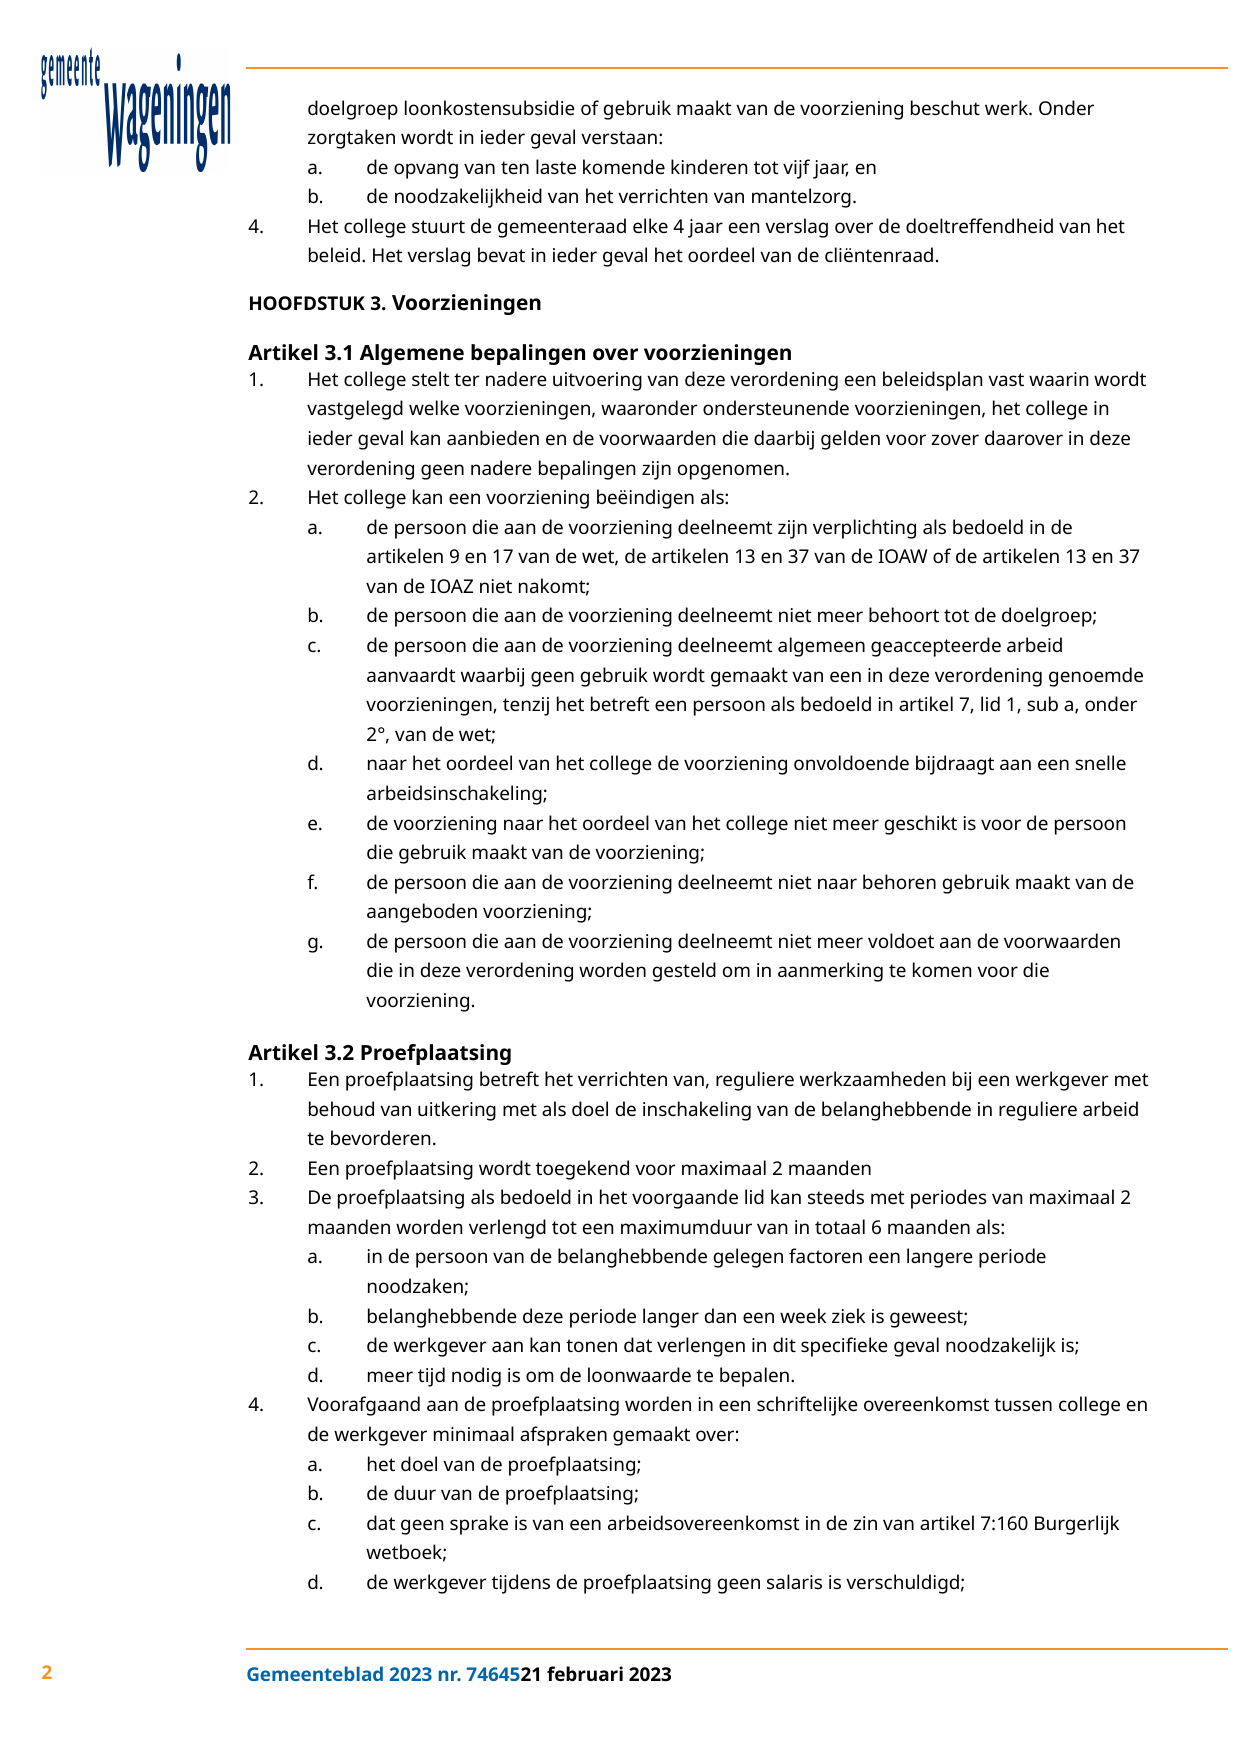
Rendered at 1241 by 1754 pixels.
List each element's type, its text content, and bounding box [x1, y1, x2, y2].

list de noodzakelijkheid van het verrichten van mantelzorg. [307, 183, 1152, 209]
text Artikel 3.2 Proefplaatsing [248, 1038, 1152, 1066]
list De proefplaatsing als bedoeld in het voorgaande lid kan steeds met periodes van maximaal 2 maanden worden verlengd tot een maximumduur van in totaal 6 maanden als: [248, 1184, 1152, 1240]
list Het college stuurt de gemeenteraad elke 4 jaar een verslag over de doeltreffendheid van het beleid. Het verslag bevat in ieder geval het oordeel van de cliëntenraad. [248, 213, 1152, 268]
list het doel van de proefplaatsing; [307, 1451, 1152, 1476]
list de persoon die aan de voorziening deelneemt algemeen geaccepteerde arbeid aanvaardt waarbij geen gebruik wordt gemaakt van een in deze verordening genoemde voorzieningen, tenzij het betreft een persoon als bedoeld in artikel 7, lid 1, sub a, onder 2°, van de wet; [307, 632, 1152, 747]
list doelgroep loonkostensubsidie of gebruik maakt van de voorziening beschut werk. Onder zorgtaken wordt in ieder geval verstaan: [248, 95, 1152, 150]
list Het college stelt ter nadere uitvoering van deze verordening een beleidsplan vast waarin wordt vastgelegd welke voorzieningen, waaronder ondersteunende voorzieningen, het college in ieder geval kan aanbieden en de voorwaarden die daarbij gelden voor zover daarover in deze verordening geen nadere bepalingen zijn opgenomen. [248, 366, 1152, 481]
list de persoon die aan de voorziening deelneemt niet naar behoren gebruik maakt van de aangeboden voorziening; [307, 869, 1152, 924]
picture [41, 47, 231, 172]
list de persoon die aan de voorziening deelneemt niet meer voldoet aan de voorwaarden die in deze verordening worden gesteld om in aanmerking te komen voor die voorziening. [307, 928, 1152, 1013]
list Een proefplaatsing wordt toegekend voor maximaal 2 maanden [248, 1155, 1152, 1181]
list de persoon die aan de voorziening deelneemt zijn verplichting als bedoeld in de artikelen 9 en 17 van de wet, de artikelen 13 en 37 van de IOAW of de artikelen 13 en 37 van de IOAZ niet nakomt; [307, 514, 1152, 599]
list de voorziening naar het oordeel van het college niet meer geschikt is voor de persoon die gebruik maakt van de voorziening; [307, 810, 1152, 865]
list Een proefplaatsing betreft het verrichten van, reguliere werkzaamheden bij een werkgever met behoud van uitkering met als doel de inschakeling van de belanghebbende in reguliere arbeid te bevorderen. [248, 1066, 1152, 1151]
list de werkgever tijdens de proefplaatsing geen salaris is verschuldigd; [307, 1569, 1152, 1595]
list belanghebbende deze periode langer dan een week ziek is geweest; [307, 1303, 1152, 1328]
list de werkgever aan kan tonen dat verlengen in dit specifieke geval noodzakelijk is; [307, 1332, 1152, 1358]
list de opvang van ten laste komende kinderen tot vijf jaar, en [307, 154, 1152, 180]
list naar het oordeel van het college de voorziening onvoldoende bijdraagt aan een snelle arbeidsinschakeling; [307, 751, 1152, 806]
list de duur van de proefplaatsing; [307, 1480, 1152, 1506]
text Artikel 3.1 Algemene bepalingen over voorzieningen [248, 338, 1152, 366]
list Voorafgaand aan de proefplaatsing worden in een schriftelijke overeenkomst tussen college en de werkgever minimaal afspraken gemaakt over: [248, 1392, 1152, 1447]
list Het college kan een voorziening beëindigen als: [248, 484, 1152, 510]
list in de persoon van de belanghebbende gelegen factoren een langere periode noodzaken; [307, 1244, 1152, 1299]
list dat geen sprake is van een arbeidsovereenkomst in de zin van artikel 7:160 Burgerlijk wetboek; [307, 1510, 1152, 1565]
text HOOFDSTUK 3. Voorzieningen [248, 288, 1152, 317]
list meer tijd nodig is om de loonwaarde te bepalen. [307, 1362, 1152, 1388]
list de persoon die aan de voorziening deelneemt niet meer behoort tot de doelgroep; [307, 603, 1152, 628]
